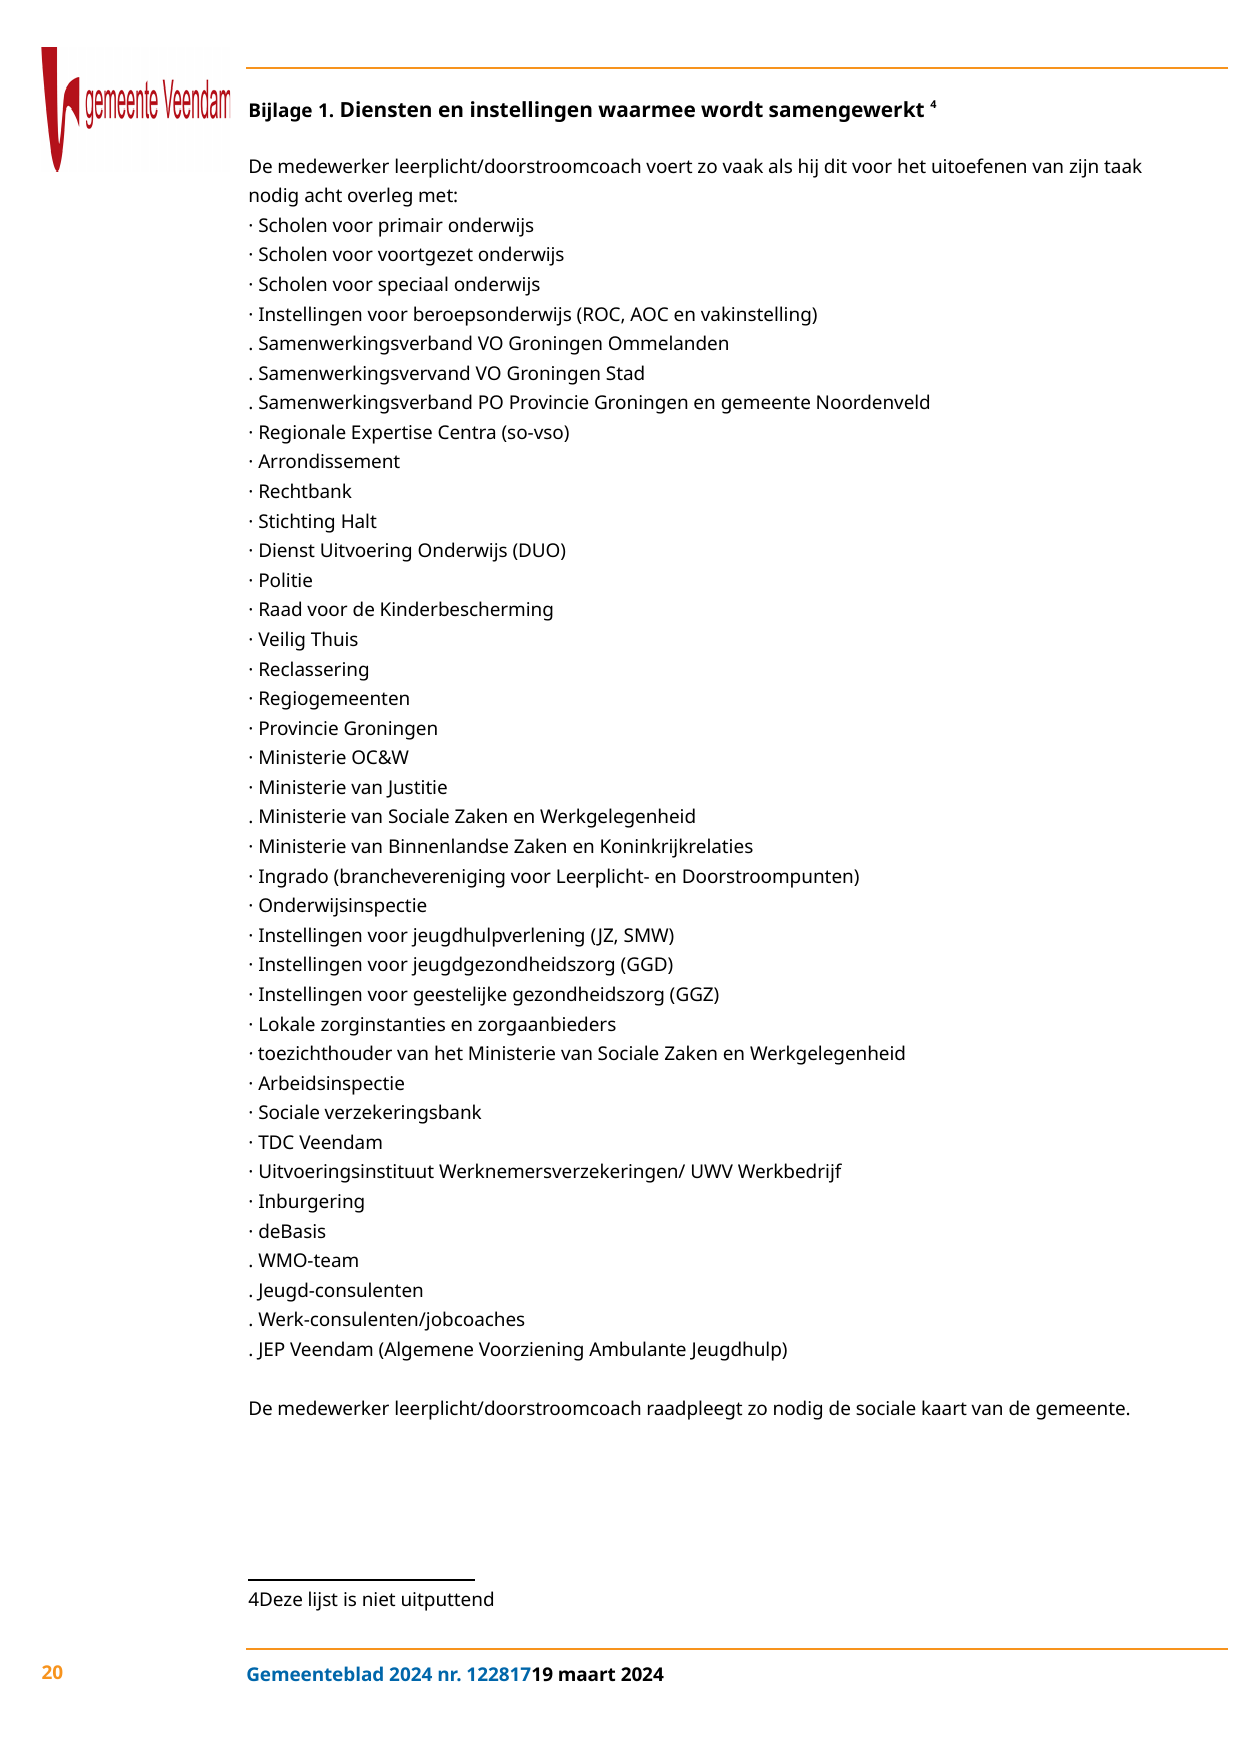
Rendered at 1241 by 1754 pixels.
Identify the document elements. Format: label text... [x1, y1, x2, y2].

text . Samenwerkingsverband PO Provincie Groningen en gemeente Noordenveld [248, 389, 1152, 415]
text · Scholen voor voortgezet onderwijs [248, 242, 1152, 267]
text . Werk-consulenten/jobcoaches [248, 1307, 1152, 1332]
text · TDC Veendam [248, 1129, 1152, 1155]
text . Jeugd-consulenten [248, 1277, 1152, 1303]
text · deBasis [248, 1218, 1152, 1244]
text · Raad voor de Kinderbescherming [248, 597, 1152, 622]
text · Reclassering [248, 656, 1152, 682]
text · Scholen voor speciaal onderwijs [248, 271, 1152, 297]
text De medewerker leerplicht/doorstroomcoach raadpleegt zo nodig de sociale kaart van de gemeente. [248, 1395, 1152, 1421]
text . Ministerie van Sociale Zaken en Werkgelegenheid [248, 804, 1152, 829]
picture [41, 47, 231, 172]
text · Instellingen voor jeugdhulpverlening (JZ, SMW) [248, 922, 1152, 948]
text · Instellingen voor geestelijke gezondheidszorg (GGZ) [248, 981, 1152, 1007]
text · Politie [248, 567, 1152, 593]
text · Ministerie van Justitie [248, 774, 1152, 800]
text · Ministerie van Binnenlandse Zaken en Koninkrijkrelaties [248, 833, 1152, 859]
text . Samenwerkingsvervand VO Groningen Stad [248, 360, 1152, 386]
text · Ministerie OC&W [248, 744, 1152, 770]
text . JEP Veendam (Algemene Voorziening Ambulante Jeugdhulp) [248, 1336, 1152, 1362]
text · toezichthouder van het Ministerie van Sociale Zaken en Werkgelegenheid [248, 1040, 1152, 1066]
text · Onderwijsinspectie [248, 892, 1152, 918]
text · Veilig Thuis [248, 626, 1152, 652]
text · Stichting Halt [248, 508, 1152, 534]
text · Regionale Expertise Centra (so-vso) [248, 419, 1152, 445]
text · Instellingen voor jeugdgezondheidszorg (GGD) [248, 952, 1152, 977]
text · Ingrado (branchevereniging voor Leerplicht- en Doorstroompunten) [248, 863, 1152, 889]
text · Arrondissement [248, 449, 1152, 474]
text · Provincie Groningen [248, 715, 1152, 741]
text · Arbeidsinspectie [248, 1070, 1152, 1096]
text · Rechtbank [248, 478, 1152, 504]
text · Scholen voor primair onderwijs [248, 212, 1152, 238]
text · Uitvoeringsinstituut Werknemersverzekeringen/ UWV Werkbedrijf [248, 1159, 1152, 1184]
text · Dienst Uitvoering Onderwijs (DUO) [248, 537, 1152, 563]
text · Lokale zorginstanties en zorgaanbieders [248, 1011, 1152, 1037]
text Deze lijst is niet uitputtend [248, 1586, 1152, 1612]
text · Instellingen voor beroepsonderwijs (ROC, AOC en vakinstelling) [248, 301, 1152, 327]
text · Inburgering [248, 1188, 1152, 1214]
text . Samenwerkingsverband VO Groningen Ommelanden [248, 330, 1152, 356]
text · Regiogemeenten [248, 685, 1152, 711]
text · Sociale verzekeringsbank [248, 1099, 1152, 1125]
text De medewerker leerplicht/doorstroomcoach voert zo vaak als hij dit voor het uitoefenen van zijn taak nodig acht overleg met: [248, 153, 1152, 208]
text . WMO-team [248, 1247, 1152, 1273]
text Bijlage 1. Diensten en instellingen waarmee wordt samengewerkt [248, 95, 1152, 123]
